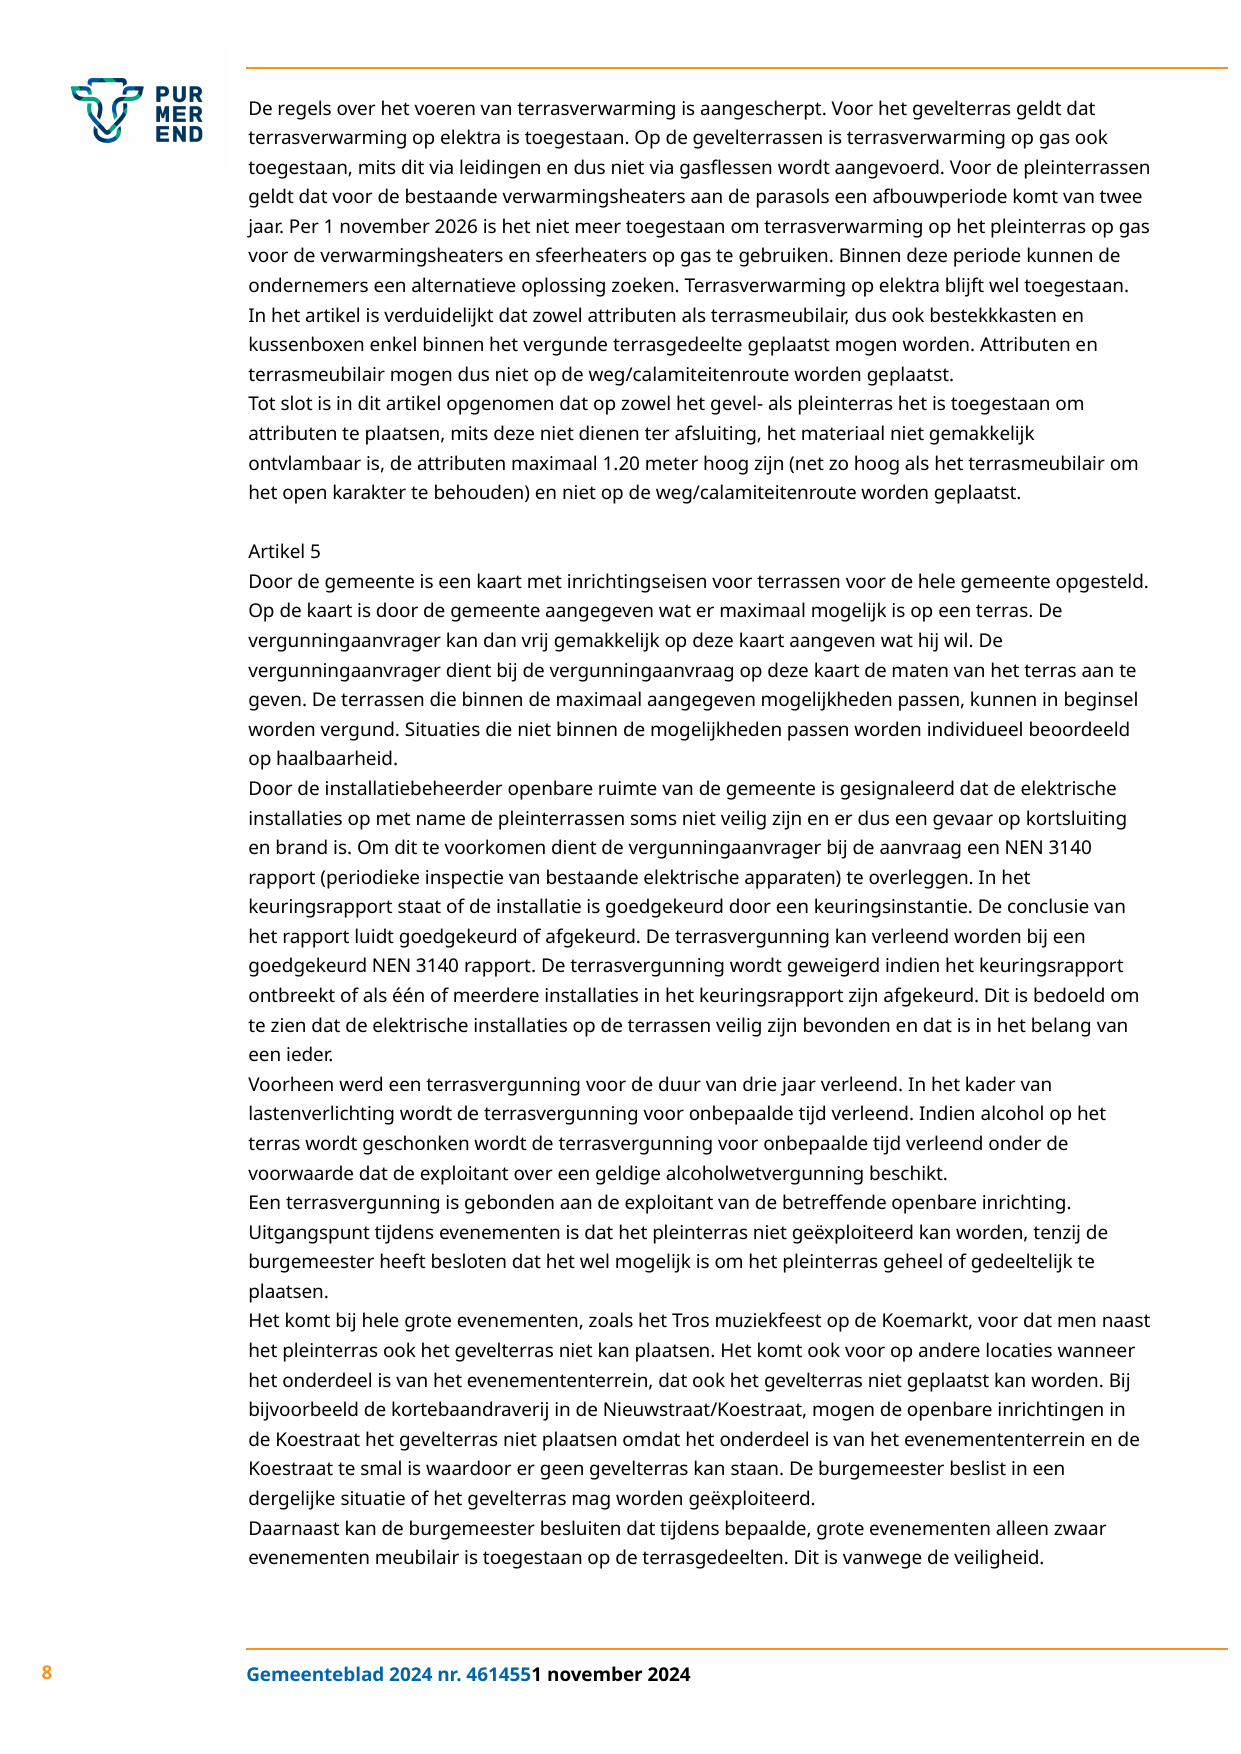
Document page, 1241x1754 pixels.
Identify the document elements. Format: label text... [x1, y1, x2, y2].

text De regels over het voeren van terrasverwarming is aangescherpt. Voor het gevelterras geldt dat terrasverwarming op elektra is toegestaan. Op de gevelterrassen is terrasverwarming op gas ook toegestaan, mits dit via leidingen en dus niet via gasflessen wordt aangevoerd. Voor de pleinterrassen geldt dat voor de bestaande verwarmingsheaters aan de parasols een afbouwperiode komt van twee jaar. Per 1 november 2026 is het niet meer toegestaan om terrasverwarming op het pleinterras op gas voor de verwarmingsheaters en sfeerheaters op gas te gebruiken. Binnen deze periode kunnen de ondernemers een alternatieve oplossing zoeken. Terrasverwarming op elektra blijft wel toegestaan. [248, 95, 1152, 298]
text In het artikel is verduidelijkt dat zowel attributen als terrasmeubilair, dus ook bestekkkasten en kussenboxen enkel binnen het vergunde terrasgedeelte geplaatst mogen worden. Attributen en terrasmeubilair mogen dus niet op de weg/calamiteitenroute worden geplaatst. [248, 302, 1152, 387]
text Tot slot is in dit artikel opgenomen dat op zowel het gevel- als pleinterras het is toegestaan om attributen te plaatsen, mits deze niet dienen ter afsluiting, het materiaal niet gemakkelijk ontvlambaar is, de attributen maximaal 1.20 meter hoog zijn (net zo hoog als het terrasmeubilair om het open karakter te behouden) en niet op de weg/calamiteitenroute worden geplaatst. [248, 391, 1152, 505]
text Voorheen werd een terrasvergunning voor de duur van drie jaar verleend. In het kader van lastenverlichting wordt de terrasvergunning voor onbepaalde tijd verleend. Indien alcohol op het terras wordt geschonken wordt de terrasvergunning voor onbepaalde tijd verleend onder de voorwaarde dat de exploitant over een geldige alcoholwetvergunning beschikt. [248, 1071, 1152, 1186]
text Door de installatiebeheerder openbare ruimte van de gemeente is gesignaleerd dat de elektrische installaties op met name de pleinterrassen soms niet veilig zijn en er dus een gevaar op kortsluiting en brand is. Om dit te voorkomen dient de vergunningaanvrager bij de aanvraag een NEN 3140 rapport (periodieke inspectie van bestaande elektrische apparaten) te overleggen. In het keuringsrapport staat of de installatie is goedgekeurd door een keuringsinstantie. De conclusie van het rapport luidt goedgekeurd of afgekeurd. De terrasvergunning kan verleend worden bij een goedgekeurd NEN 3140 rapport. De terrasvergunning wordt geweigerd indien het keuringsrapport ontbreekt of als één of meerdere installaties in het keuringsrapport zijn afgekeurd. Dit is bedoeld om te zien dat de elektrische installaties op de terrassen veilig zijn bevonden en dat is in het belang van een ieder. [248, 775, 1152, 1067]
text Door de gemeente is een kaart met inrichtingseisen voor terrassen voor de hele gemeente opgesteld. Op de kaart is door de gemeente aangegeven wat er maximaal mogelijk is op een terras. De vergunningaanvrager kan dan vrij gemakkelijk op deze kaart aangeven wat hij wil. De vergunningaanvrager dient bij de vergunningaanvraag op deze kaart de maten van het terras aan te geven. De terrassen die binnen de maximaal aangegeven mogelijkheden passen, kunnen in beginsel worden vergund. Situaties die niet binnen de mogelijkheden passen worden individueel beoordeeld op haalbaarheid. [248, 568, 1152, 771]
text Daarnaast kan de burgemeester besluiten dat tijdens bepaalde, grote evenementen alleen zwaar evenementen meubilair is toegestaan op de terrasgedeelten. Dit is vanwege de veiligheid. [248, 1515, 1152, 1570]
text Een terrasvergunning is gebonden aan de exploitant van de betreffende openbare inrichting. [248, 1189, 1152, 1215]
picture [41, 47, 231, 172]
text Uitgangspunt tijdens evenementen is dat het pleinterras niet geëxploiteerd kan worden, tenzij de burgemeester heeft besloten dat het wel mogelijk is om het pleinterras geheel of gedeeltelijk te plaatsen. [248, 1219, 1152, 1304]
text Artikel 5 [248, 538, 1152, 564]
text Het komt bij hele grote evenementen, zoals het Tros muziekfeest op de Koemarkt, voor dat men naast het pleinterras ook het gevelterras niet kan plaatsen. Het komt ook voor op andere locaties wanneer het onderdeel is van het evenemententerrein, dat ook het gevelterras niet geplaatst kan worden. Bij bijvoorbeeld de kortebaandraverij in de Nieuwstraat/Koestraat, mogen de openbare inrichtingen in de Koestraat het gevelterras niet plaatsen omdat het onderdeel is van het evenemententerrein en de Koestraat te smal is waardoor er geen gevelterras kan staan. De burgemeester beslist in een dergelijke situatie of het gevelterras mag worden geëxploiteerd. [248, 1308, 1152, 1511]
